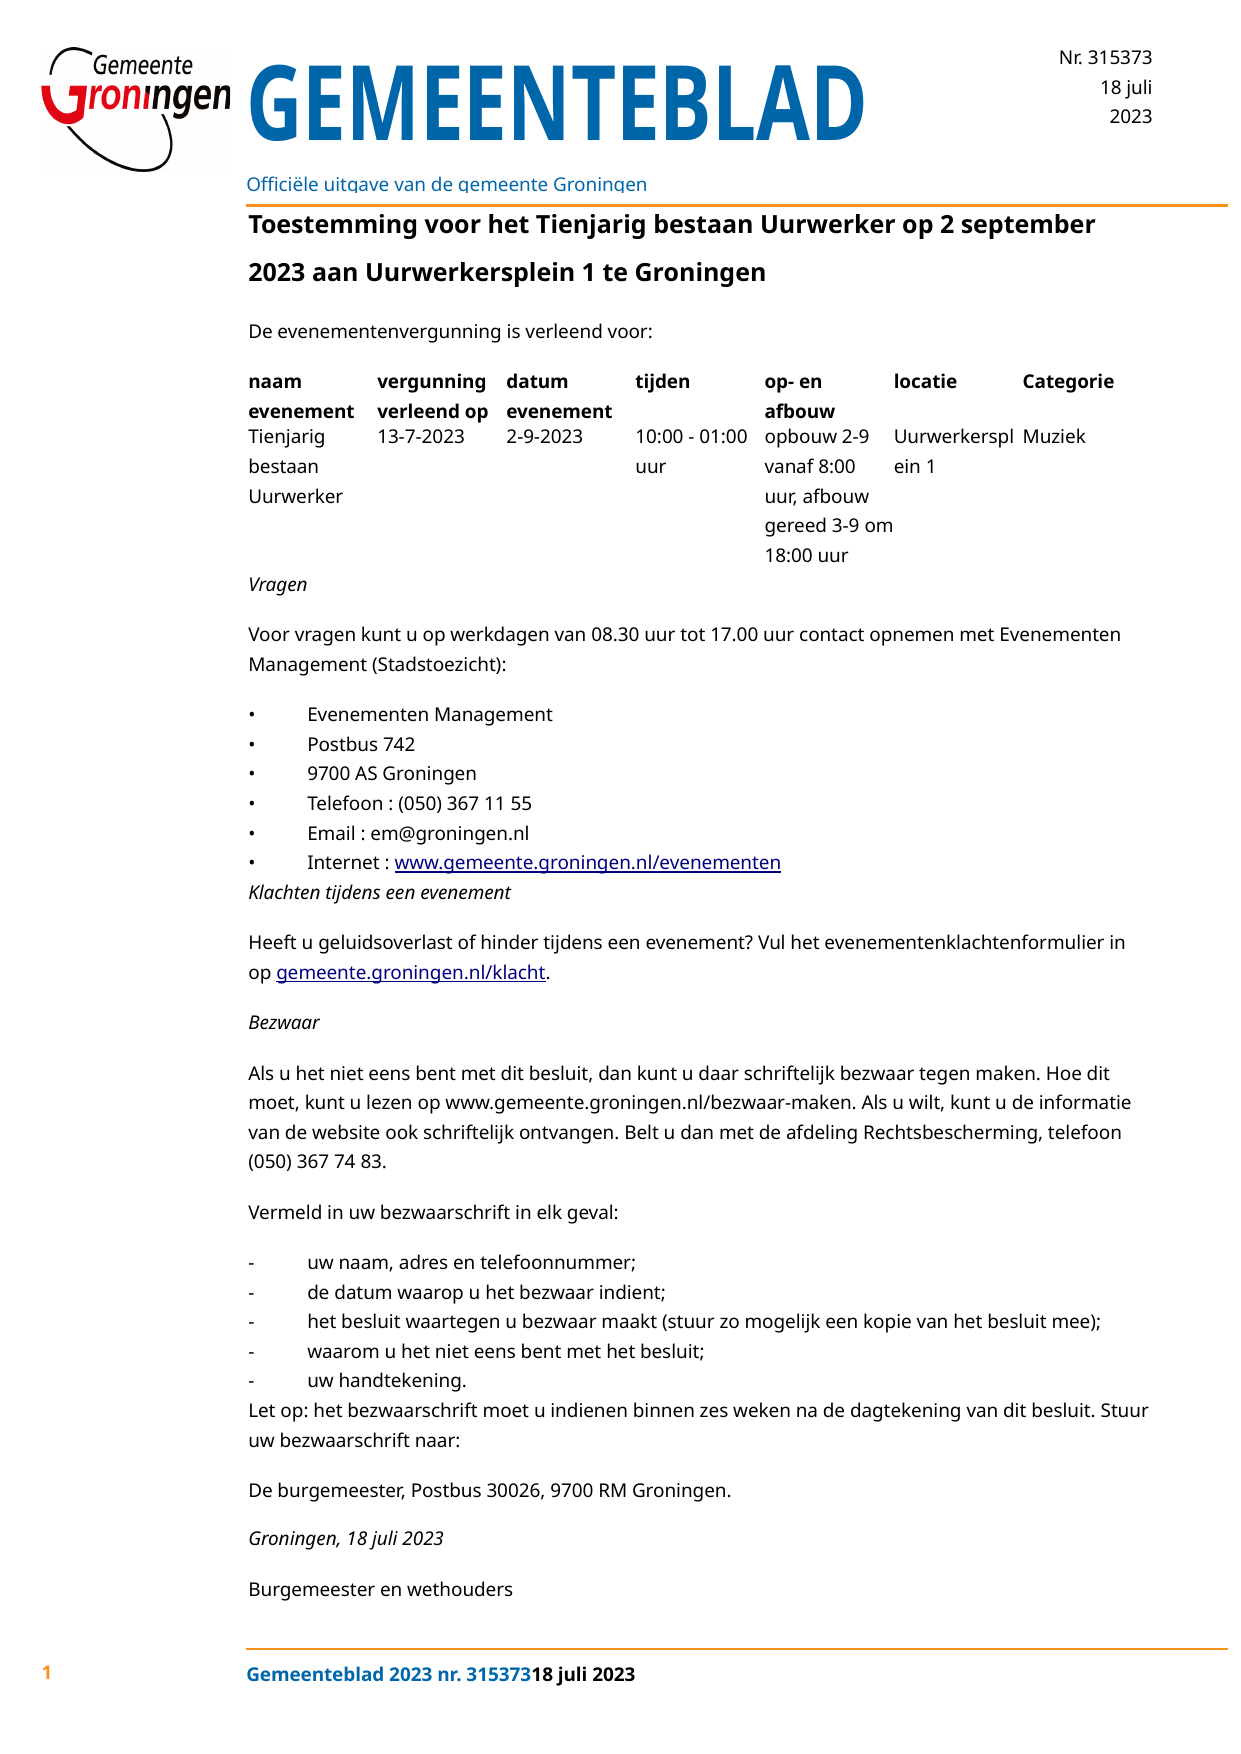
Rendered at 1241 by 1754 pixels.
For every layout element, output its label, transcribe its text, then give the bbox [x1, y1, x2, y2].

list uw naam, adres en telefoonnummer; [248, 1249, 1152, 1275]
list Evenementen Management [248, 701, 1152, 727]
text Voor vragen kunt u op werkdagen van 08.30 uur tot 17.00 uur contact opnemen met Evenementen Management (Stadstoezicht): [248, 621, 1152, 677]
text De evenementenvergunning is verleend voor: [248, 318, 1152, 344]
table_header tijden [635, 369, 764, 424]
text Heeft u geluidsoverlast of hinder tijdens een evenement? Vul het evenementenklachtenformulier in op gemeente.groningen.nl/klacht. [248, 929, 1152, 985]
table_header Categorie [1023, 369, 1152, 424]
table_header datum evenement [506, 369, 635, 424]
table_header naam evenement [248, 369, 377, 424]
text Als u het niet eens bent met dit besluit, dan kunt u daar schriftelijk bezwaar tegen maken. Hoe dit moet, kunt u lezen op www.gemeente.groningen.nl/bezwaar-maken. Als u wilt, kunt u de informatie van de website ook schriftelijk ontvangen. Belt u dan met de afdeling Rechtsbescherming, telefoon (050) 367 74 83. [248, 1060, 1152, 1174]
text Toestemming voor het Tienjarig bestaan Uurwerker op 2 september 2023 aan Uurwerkersplein 1 te Groningen [248, 207, 1152, 288]
table_header vergunning verleend op [377, 369, 506, 424]
list uw handtekening. [248, 1368, 1152, 1393]
text Burgemeester en wethouders [248, 1577, 1152, 1602]
text Vragen [248, 571, 1152, 597]
text De burgemeester, Postbus 30026, 9700 RM Groningen. [248, 1477, 1152, 1503]
list de datum waarop u het bezwaar indient; [248, 1279, 1152, 1305]
picture [41, 47, 231, 172]
table_cell 2-9-2023 [506, 424, 635, 568]
table_cell Muziek [1023, 424, 1152, 568]
table_cell 13-7-2023 [377, 424, 506, 568]
text Vermeld in uw bezwaarschrift in elk geval: [248, 1199, 1152, 1225]
list waarom u het niet eens bent met het besluit; [248, 1338, 1152, 1364]
list Email : em@groningen.nl [248, 820, 1152, 846]
list Telefoon : (050) 367 11 55 [248, 790, 1152, 816]
text Groningen, 18 juli 2023 [248, 1525, 1152, 1551]
text Let op: het bezwaarschrift moet u indienen binnen zes weken na de dagtekening van dit besluit. Stuur uw bezwaarschrift naar: [248, 1397, 1152, 1453]
list 9700 AS Groningen [248, 761, 1152, 786]
list het besluit waartegen u bezwaar maakt (stuur zo mogelijk een kopie van het besluit mee); [248, 1308, 1152, 1334]
list Internet : www.gemeente.groningen.nl/evenementen [248, 849, 1152, 875]
table_header locatie [894, 369, 1022, 424]
table_header op- en afbouw [764, 369, 893, 424]
table_cell Uurwerkersplein 1 [894, 424, 1022, 568]
table_cell opbouw 2-9 vanaf 8:00 uur, afbouw gereed 3-9 om 18:00 uur [764, 424, 893, 568]
table_cell Tienjarig bestaan Uurwerker [248, 424, 377, 568]
table_cell 10:00 - 01:00 uur [635, 424, 764, 568]
list Postbus 742 [248, 731, 1152, 757]
text Klachten tijdens een evenement [248, 879, 1152, 905]
text Bezwaar [248, 1009, 1152, 1035]
